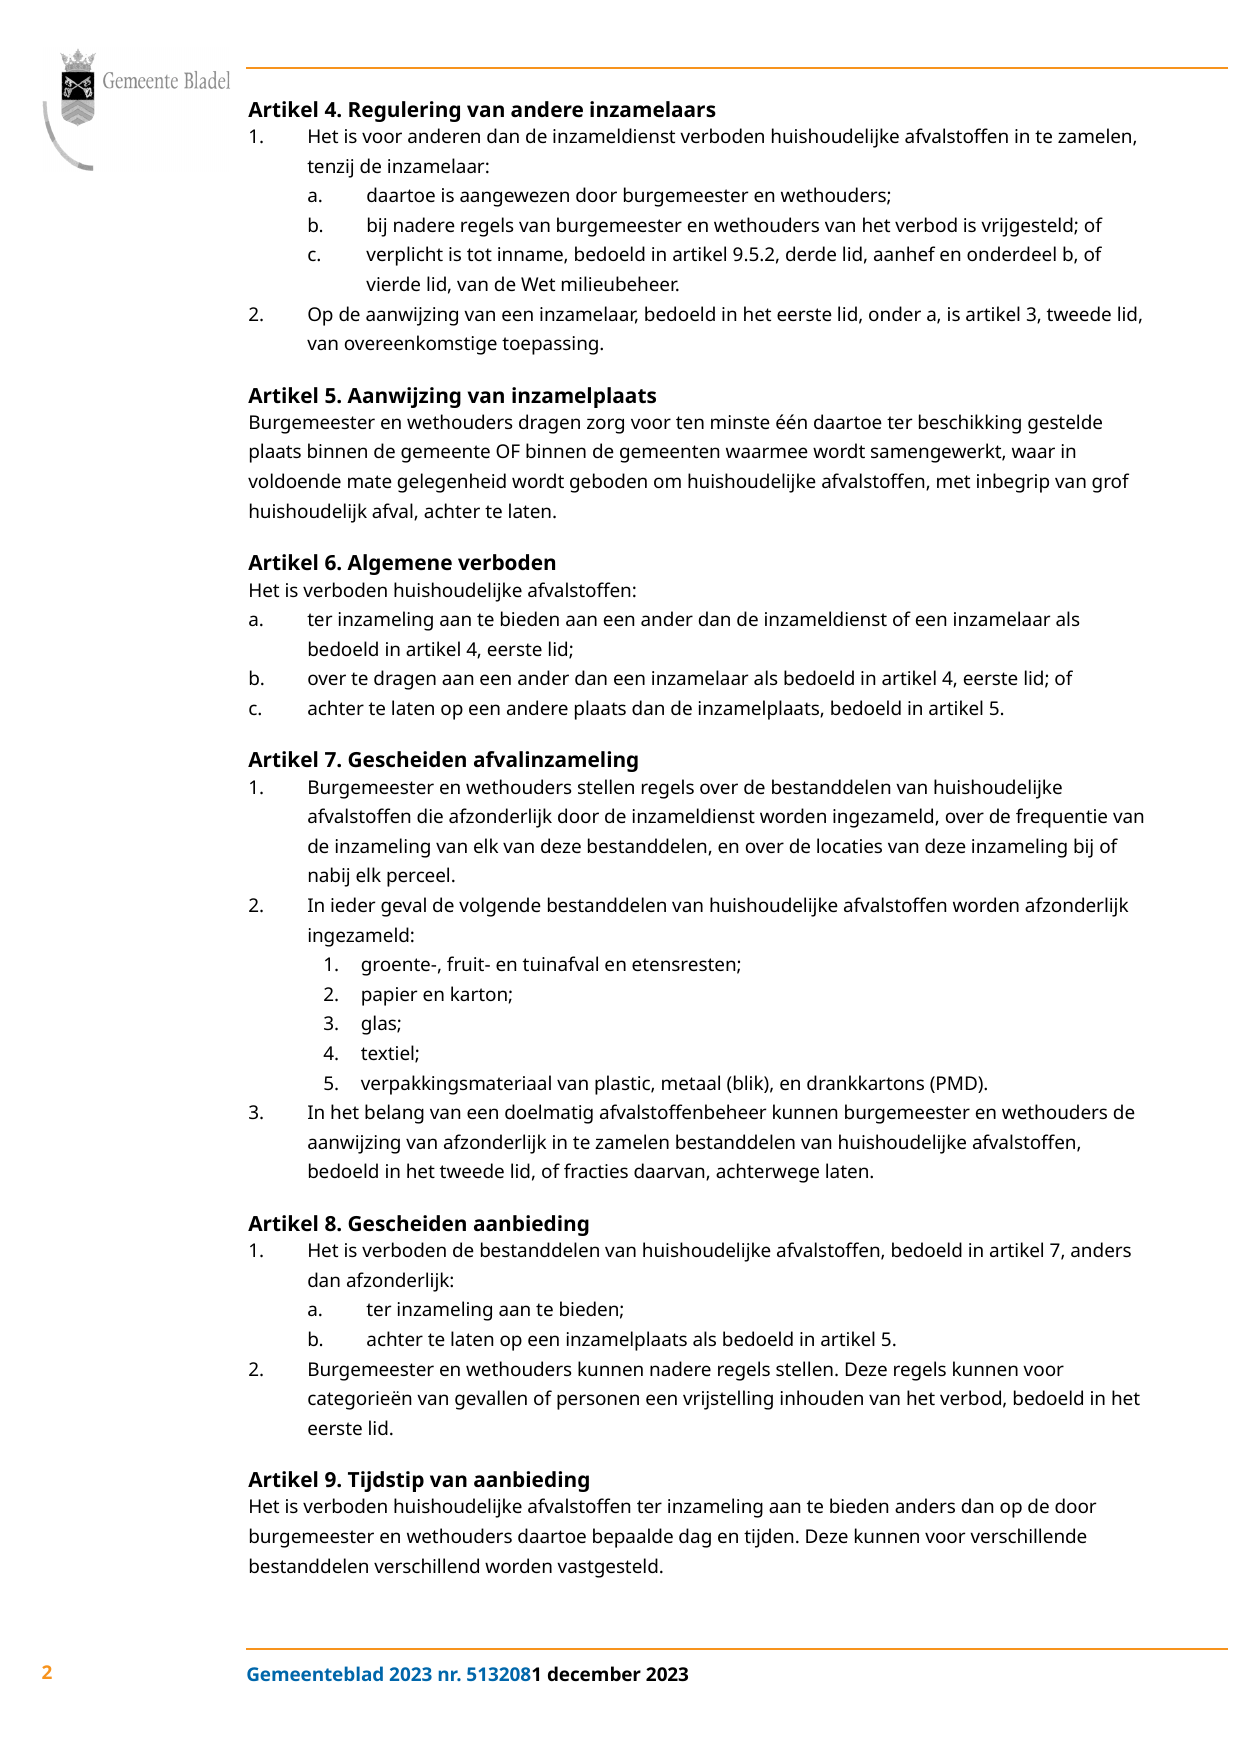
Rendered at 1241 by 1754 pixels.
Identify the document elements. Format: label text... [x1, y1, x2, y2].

list groente-, fruit- en tuinafval en etensresten; [323, 951, 1152, 977]
text Artikel 5. Aanwijzing van inzamelplaats [248, 381, 1152, 409]
list ter inzameling aan te bieden aan een ander dan de inzameldienst of een inzamelaar als bedoeld in artikel 4, eerste lid; [248, 606, 1152, 662]
list In ieder geval de volgende bestanddelen van huishoudelijke afvalstoffen worden afzonderlijk ingezameld: [248, 892, 1152, 948]
list papier en karton; [323, 981, 1152, 1007]
text Het is verboden huishoudelijke afvalstoffen: [248, 577, 1152, 602]
list over te dragen aan een ander dan een inzamelaar als bedoeld in artikel 4, eerste lid; of [248, 666, 1152, 691]
list Burgemeester en wethouders kunnen nadere regels stellen. Deze regels kunnen voor categorieën van gevallen of personen een vrijstelling inhouden van het verbod, bedoeld in het eerste lid. [248, 1356, 1152, 1441]
picture [41, 47, 231, 172]
list achter te laten op een andere plaats dan de inzamelplaats, bedoeld in artikel 5. [248, 695, 1152, 721]
list In het belang van een doelmatig afvalstoffenbeheer kunnen burgemeester en wethouders de aanwijzing van afzonderlijk in te zamelen bestanddelen van huishoudelijke afvalstoffen, bedoeld in het tweede lid, of fracties daarvan, achterwege laten. [248, 1099, 1152, 1184]
list verplicht is tot inname, bedoeld in artikel 9.5.2, derde lid, aanhef en onderdeel b, of vierde lid, van de Wet milieubeheer. [307, 242, 1152, 297]
list verpakkingsmateriaal van plastic, metaal (blik), en drankkartons (PMD). [323, 1070, 1152, 1096]
list daartoe is aangewezen door burgemeester en wethouders; [307, 182, 1152, 208]
text Artikel 8. Gescheiden aanbieding [248, 1209, 1152, 1237]
text Artikel 7. Gescheiden afvalinzameling [248, 746, 1152, 774]
text Artikel 4. Regulering van andere inzamelaars [248, 95, 1152, 123]
text Het is verboden huishoudelijke afvalstoffen ter inzameling aan te bieden anders dan op de door burgemeester en wethouders daartoe bepaalde dag en tijden. Deze kunnen voor verschillende bestanddelen verschillend worden vastgesteld. [248, 1494, 1152, 1579]
list Het is verboden de bestanddelen van huishoudelijke afvalstoffen, bedoeld in artikel 7, anders dan afzonderlijk: [248, 1237, 1152, 1293]
list glas; [323, 1011, 1152, 1036]
list ter inzameling aan te bieden; [307, 1297, 1152, 1322]
list bij nadere regels van burgemeester en wethouders van het verbod is vrijgesteld; of [307, 212, 1152, 238]
text Artikel 6. Algemene verboden [248, 548, 1152, 577]
list Het is voor anderen dan de inzameldienst verboden huishoudelijke afvalstoffen in te zamelen, tenzij de inzamelaar: [248, 123, 1152, 178]
list Burgemeester en wethouders stellen regels over de bestanddelen van huishoudelijke afvalstoffen die afzonderlijk door de inzameldienst worden ingezameld, over de frequentie van de inzameling van elk van deze bestanddelen, en over de locaties van deze inzameling bij of nabij elk perceel. [248, 774, 1152, 888]
list textiel; [323, 1040, 1152, 1066]
text Artikel 9. Tijdstip van aanbieding [248, 1465, 1152, 1494]
text Burgemeester en wethouders dragen zorg voor ten minste één daartoe ter beschikking gestelde plaats binnen de gemeente OF binnen de gemeenten waarmee wordt samengewerkt, waar in voldoende mate gelegenheid wordt geboden om huishoudelijke afvalstoffen, met inbegrip van grof huishoudelijk afval, achter te laten. [248, 409, 1152, 524]
list Op de aanwijzing van een inzamelaar, bedoeld in het eerste lid, onder a, is artikel 3, tweede lid, van overeenkomstige toepassing. [248, 301, 1152, 356]
list achter te laten op een inzamelplaats als bedoeld in artikel 5. [307, 1326, 1152, 1352]
